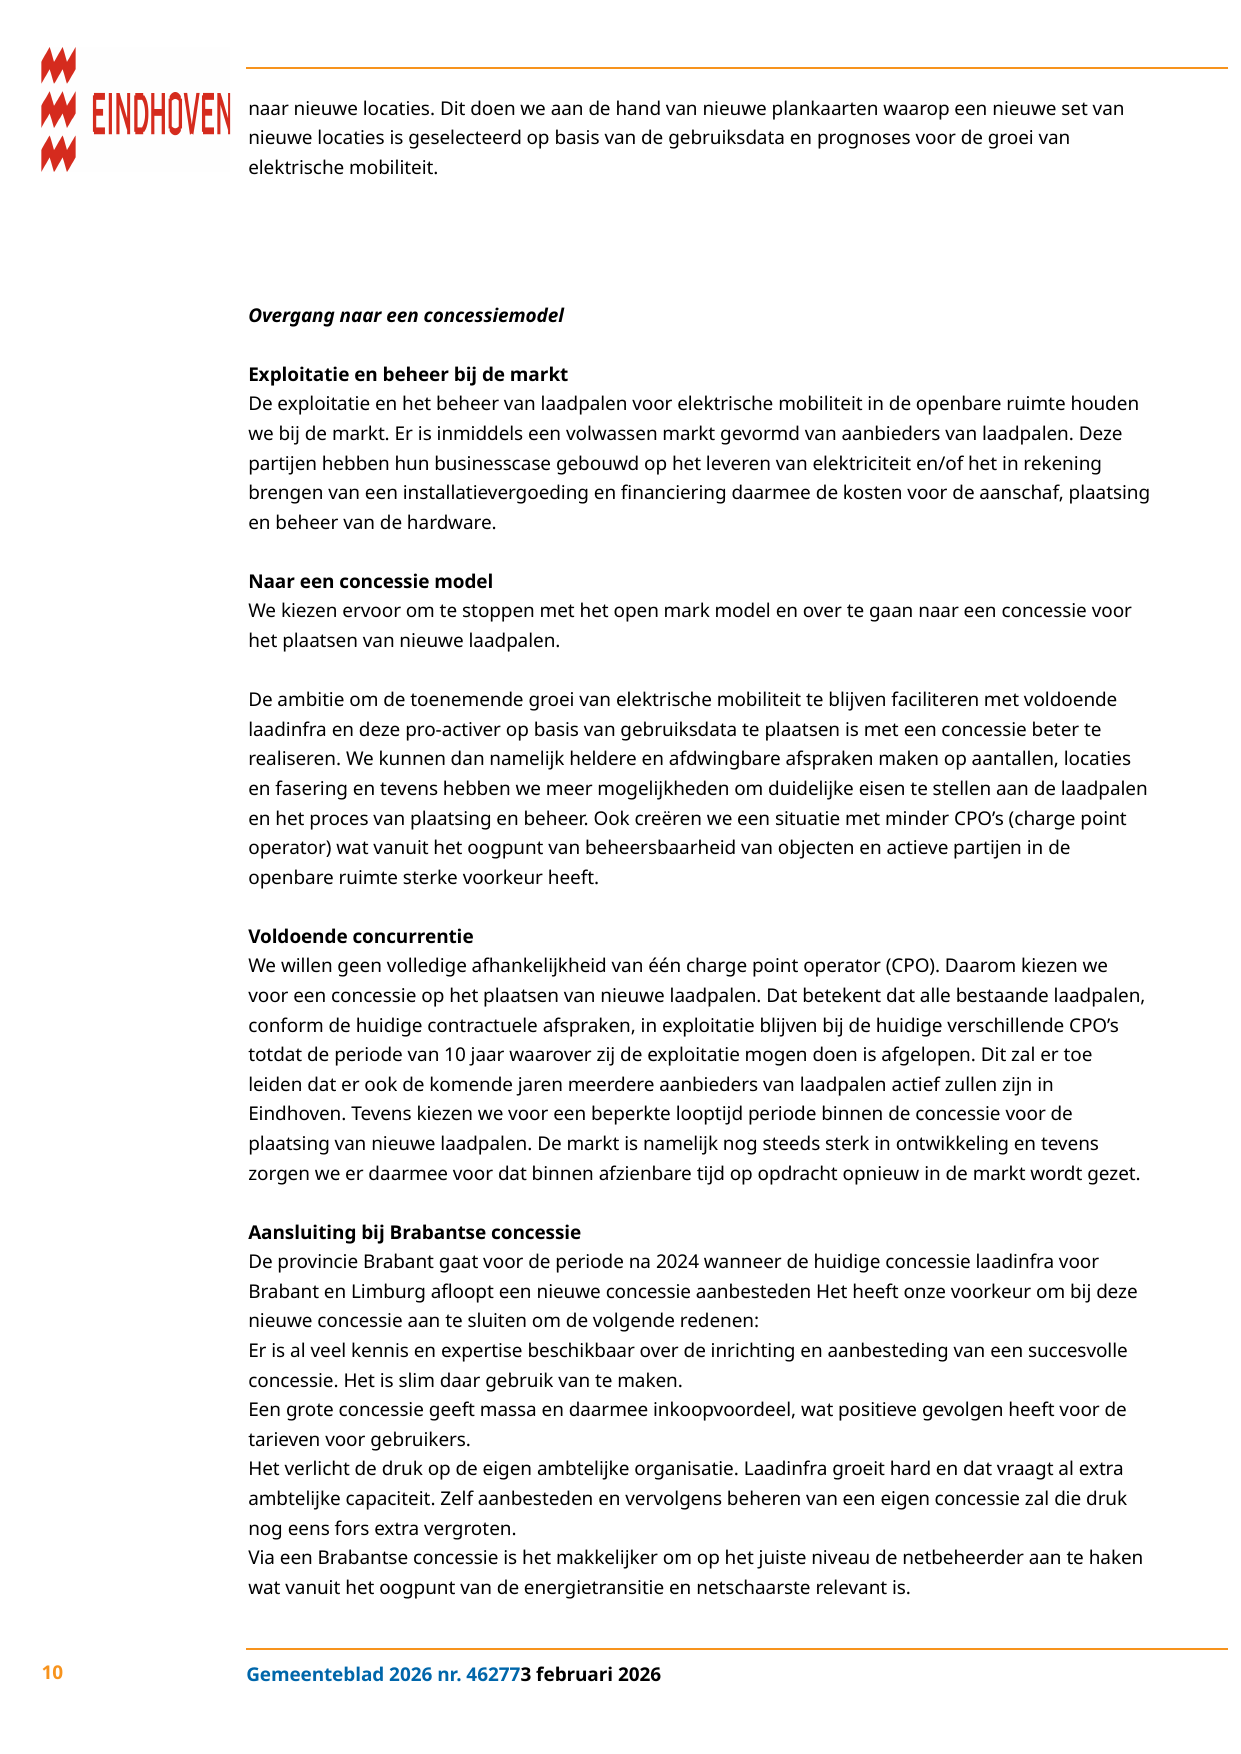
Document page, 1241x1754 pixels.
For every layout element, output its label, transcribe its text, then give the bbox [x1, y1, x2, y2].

text We willen geen volledige afhankelijkheid van één charge point operator (CPO). Daarom kiezen we voor een concessie op het plaatsen van nieuwe laadpalen. Dat betekent dat alle bestaande laadpalen, conform de huidige contractuele afspraken, in exploitatie blijven bij de huidige verschillende CPO’s totdat de periode van 10 jaar waarover zij de exploitatie mogen doen is afgelopen. Dit zal er toe leiden dat er ook de komende jaren meerdere aanbieders van laadpalen actief zullen zijn in Eindhoven. Tevens kiezen we voor een beperkte looptijd periode binnen de concessie voor de plaatsing van nieuwe laadpalen. De markt is namelijk nog steeds sterk in ontwikkeling en tevens zorgen we er daarmee voor dat binnen afzienbare tijd op opdracht opnieuw in de markt wordt gezet. [248, 953, 1152, 1186]
text Er is al veel kennis en expertise beschikbaar over de inrichting en aanbesteding van een succesvolle concessie. Het is slim daar gebruik van te maken. [248, 1337, 1152, 1393]
text De exploitatie en het beheer van laadpalen voor elektrische mobiliteit in de openbare ruimte houden we bij de markt. Er is inmiddels een volwassen markt gevormd van aanbieders van laadpalen. Deze partijen hebben hun businesscase gebouwd op het leveren van elektriciteit en/of het in rekening brengen van een installatievergoeding en financiering daarmee de kosten voor de aanschaf, plaatsing en beheer van de hardware. [248, 391, 1152, 535]
text Aansluiting bij Brabantse concessie [248, 1219, 1152, 1245]
text De provincie Brabant gaat voor de periode na 2024 wanneer de huidige concessie laadinfra voor Brabant en Limburg afloopt een nieuwe concessie aanbesteden Het heeft onze voorkeur om bij deze nieuwe concessie aan te sluiten om de volgende redenen: [248, 1248, 1152, 1333]
text Een grote concessie geeft massa en daarmee inkoopvoordeel, wat positieve gevolgen heeft voor de tarieven voor gebruikers. [248, 1396, 1152, 1452]
text Voldoende concurrentie [248, 923, 1152, 949]
text Het verlicht de druk op de eigen ambtelijke organisatie. Laadinfra groeit hard en dat vraagt al extra ambtelijke capaciteit. Zelf aanbesteden en vervolgens beheren van een eigen concessie zal die druk nog eens fors extra vergroten. [248, 1456, 1152, 1541]
text We kiezen ervoor om te stoppen met het open mark model en over te gaan naar een concessie voor het plaatsen van nieuwe laadpalen. [248, 598, 1152, 653]
picture [41, 47, 231, 172]
text naar nieuwe locaties. Dit doen we aan de hand van nieuwe plankaarten waarop een nieuwe set van nieuwe locaties is geselecteerd op basis van de gebruiksdata en prognoses voor de groei van elektrische mobiliteit. [248, 95, 1152, 180]
text Exploitatie en beheer bij de markt [248, 361, 1152, 387]
text Via een Brabantse concessie is het makkelijker om op het juiste niveau de netbeheerder aan te haken wat vanuit het oogpunt van de energietransitie en netschaarste relevant is. [248, 1544, 1152, 1600]
text Naar een concessie model [248, 568, 1152, 594]
text Overgang naar een concessiemodel [248, 302, 1152, 328]
text De ambitie om de toenemende groei van elektrische mobiliteit te blijven faciliteren met voldoende laadinfra en deze pro-activer op basis van gebruiksdata te plaatsen is met een concessie beter te realiseren. We kunnen dan namelijk heldere en afdwingbare afspraken maken op aantallen, locaties en fasering en tevens hebben we meer mogelijkheden om duidelijke eisen te stellen aan de laadpalen en het proces van plaatsing en beheer. Ook creëren we een situatie met minder CPO’s (charge point operator) wat vanuit het oogpunt van beheersbaarheid van objecten en actieve partijen in de openbare ruimte sterke voorkeur heeft. [248, 686, 1152, 890]
